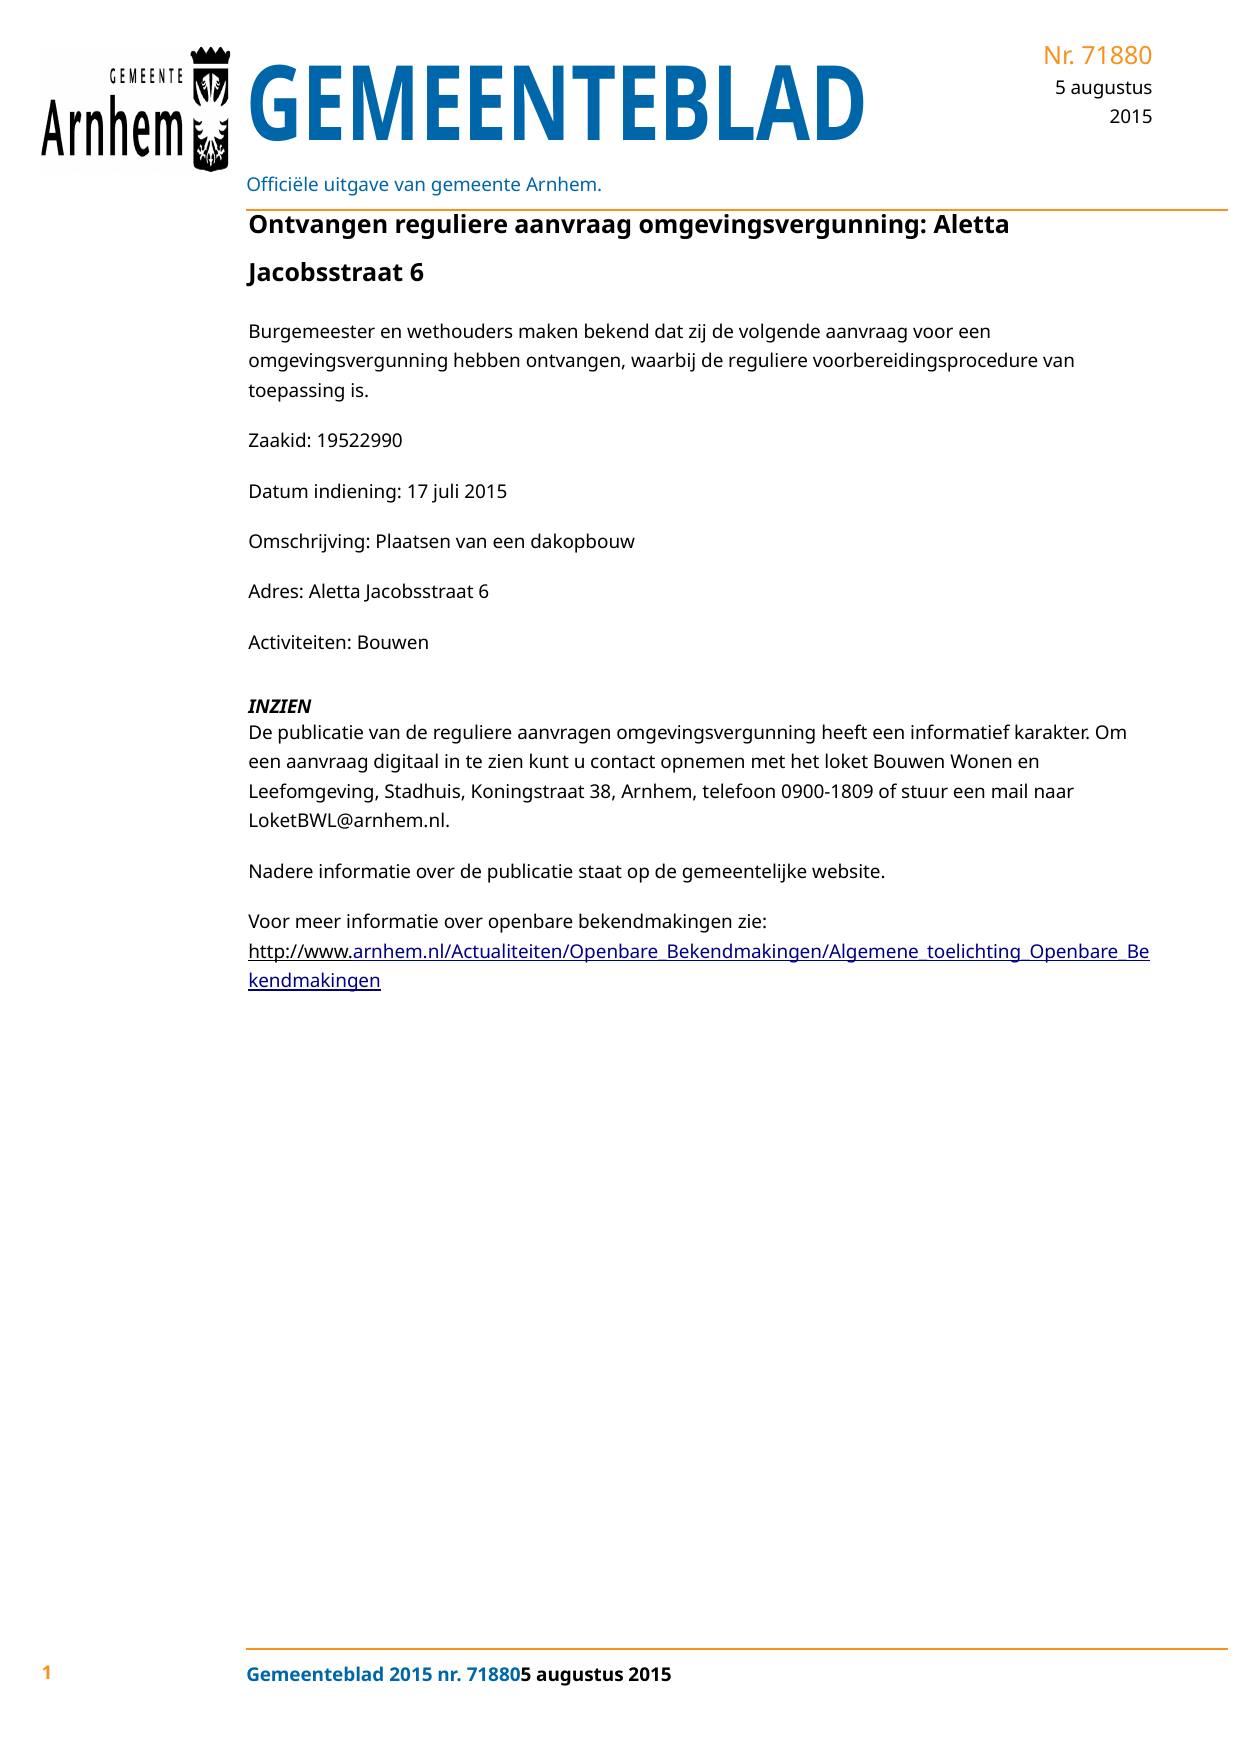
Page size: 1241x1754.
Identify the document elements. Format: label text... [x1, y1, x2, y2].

text Nadere informatie over de publicatie staat op de gemeentelijke website. [248, 858, 1152, 884]
text Activiteiten: Bouwen [248, 629, 1152, 655]
text Zaakid: 19522990 [248, 427, 1152, 453]
picture [41, 47, 231, 172]
text De publicatie van de reguliere aanvragen omgevingsvergunning heeft een informatief karakter. Om een aanvraag digitaal in te zien kunt u contact opnemen met het loket Bouwen Wonen en Leefomgeving, Stadhuis, Koningstraat 38, Arnhem, telefoon 0900-1809 of stuur een mail naar LoketBWL@arnhem.nl. [248, 719, 1152, 833]
text Burgemeester en wethouders maken bekend dat zij de volgende aanvraag voor een omgevingsvergunning hebben ontvangen, waarbij de reguliere voorbereidingsprocedure van toepassing is. [248, 318, 1152, 403]
text INZIEN [248, 693, 1152, 719]
text Voor meer informatie over openbare bekendmakingen zie: http://www.arnhem.nl/Actualiteiten/Openbare_Bekendmakingen/Algemene_toelichting_Openbare_Bekendmakingen [248, 908, 1152, 993]
text Adres: Aletta Jacobsstraat 6 [248, 579, 1152, 604]
text Ontvangen reguliere aanvraag omgevingsvergunning: Aletta Jacobsstraat 6 [248, 211, 1152, 288]
text Datum indiening: 17 juli 2015 [248, 478, 1152, 504]
text Omschrijving: Plaatsen van een dakopbouw [248, 528, 1152, 554]
